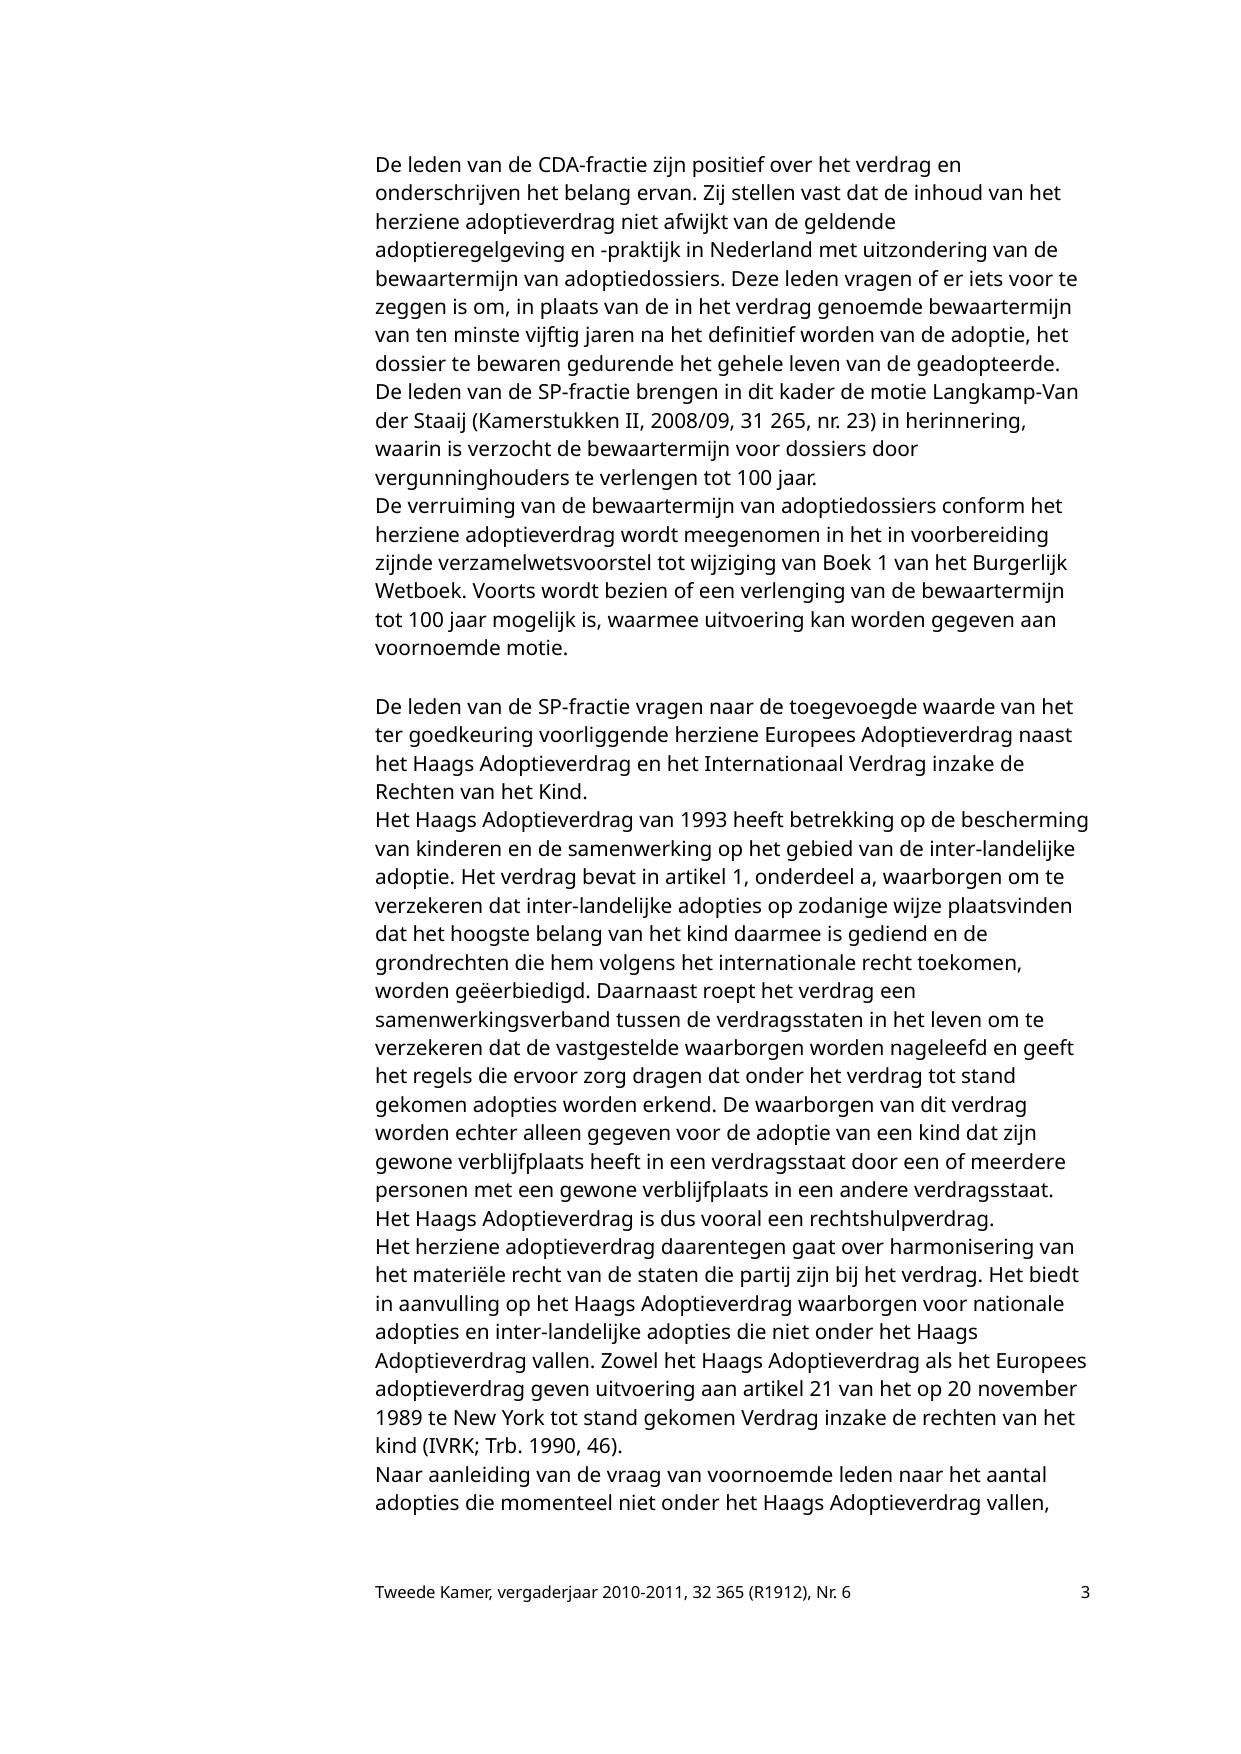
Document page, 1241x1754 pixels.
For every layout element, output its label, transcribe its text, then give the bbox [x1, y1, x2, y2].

text De leden van de CDA-fractie zijn positief over het verdrag en onderschrijven het belang ervan. Zij stellen vast dat de inhoud van het herziene adoptieverdrag niet afwijkt van de geldende adoptieregelgeving en -praktijk in Nederland met uitzondering van de bewaartermijn van adoptiedossiers. Deze leden vragen of er iets voor te zeggen is om, in plaats van de in het verdrag genoemde bewaartermijn van ten minste vijftig jaren na het definitief worden van de adoptie, het dossier te bewaren gedurende het gehele leven van de geadopteerde. [375, 150, 1090, 377]
text De verruiming van de bewaartermijn van adoptiedossiers conform het herziene adoptieverdrag wordt meegenomen in het in voorbereiding zijnde verzamelwetsvoorstel tot wijziging van Boek 1 van het Burgerlijk Wetboek. Voorts wordt bezien of een verlenging van de bewaartermijn tot 100 jaar mogelijk is, waarmee uitvoering kan worden gegeven aan voornoemde motie. [375, 491, 1090, 662]
text De leden van de SP-fractie vragen naar de toegevoegde waarde van het ter goedkeuring voorliggende herziene Europees Adoptieverdrag naast het Haags Adoptieverdrag en het Internationaal Verdrag inzake de Rechten van het Kind. [375, 692, 1090, 806]
text De leden van de SP-fractie brengen in dit kader de motie Langkamp-Van der Staaij (Kamerstukken II, 2008/09, 31 265, nr. 23) in herinnering, waarin is verzocht de bewaartermijn voor dossiers door vergunninghouders te verlengen tot 100 jaar. [375, 377, 1090, 491]
text Het herziene adoptieverdrag daarentegen gaat over harmonisering van het materiële recht van de staten die partij zijn bij het verdrag. Het biedt in aanvulling op het Haags Adoptieverdrag waarborgen voor nationale adopties en inter-landelijke adopties die niet onder het Haags Adoptieverdrag vallen. Zowel het Haags Adoptieverdrag als het Europees adoptieverdrag geven uitvoering aan artikel 21 van het op 20 november 1989 te New York tot stand gekomen Verdrag inzake de rechten van het kind (IVRK; Trb. 1990, 46). [375, 1232, 1090, 1460]
text Naar aanleiding van de vraag van voornoemde leden naar het aantal adopties die momenteel niet onder het Haags Adoptieverdrag vallen, [375, 1460, 1090, 1517]
text Het Haags Adoptieverdrag van 1993 heeft betrekking op de bescherming van kinderen en de samenwerking op het gebied van de inter-landelijke adoptie. Het verdrag bevat in artikel 1, onderdeel a, waarborgen om te verzekeren dat inter-landelijke adopties op zodanige wijze plaatsvinden dat het hoogste belang van het kind daarmee is gediend en de grondrechten die hem volgens het internationale recht toekomen, worden geëerbiedigd. Daarnaast roept het verdrag een samenwerkingsverband tussen de verdragsstaten in het leven om te verzekeren dat de vastgestelde waarborgen worden nageleefd en geeft het regels die ervoor zorg dragen dat onder het verdrag tot stand gekomen adopties worden erkend. De waarborgen van dit verdrag worden echter alleen gegeven voor de adoptie van een kind dat zijn gewone verblijfplaats heeft in een verdragsstaat door een of meerdere personen met een gewone verblijfplaats in een andere verdragsstaat. Het Haags Adoptieverdrag is dus vooral een rechtshulpverdrag. [375, 806, 1090, 1232]
